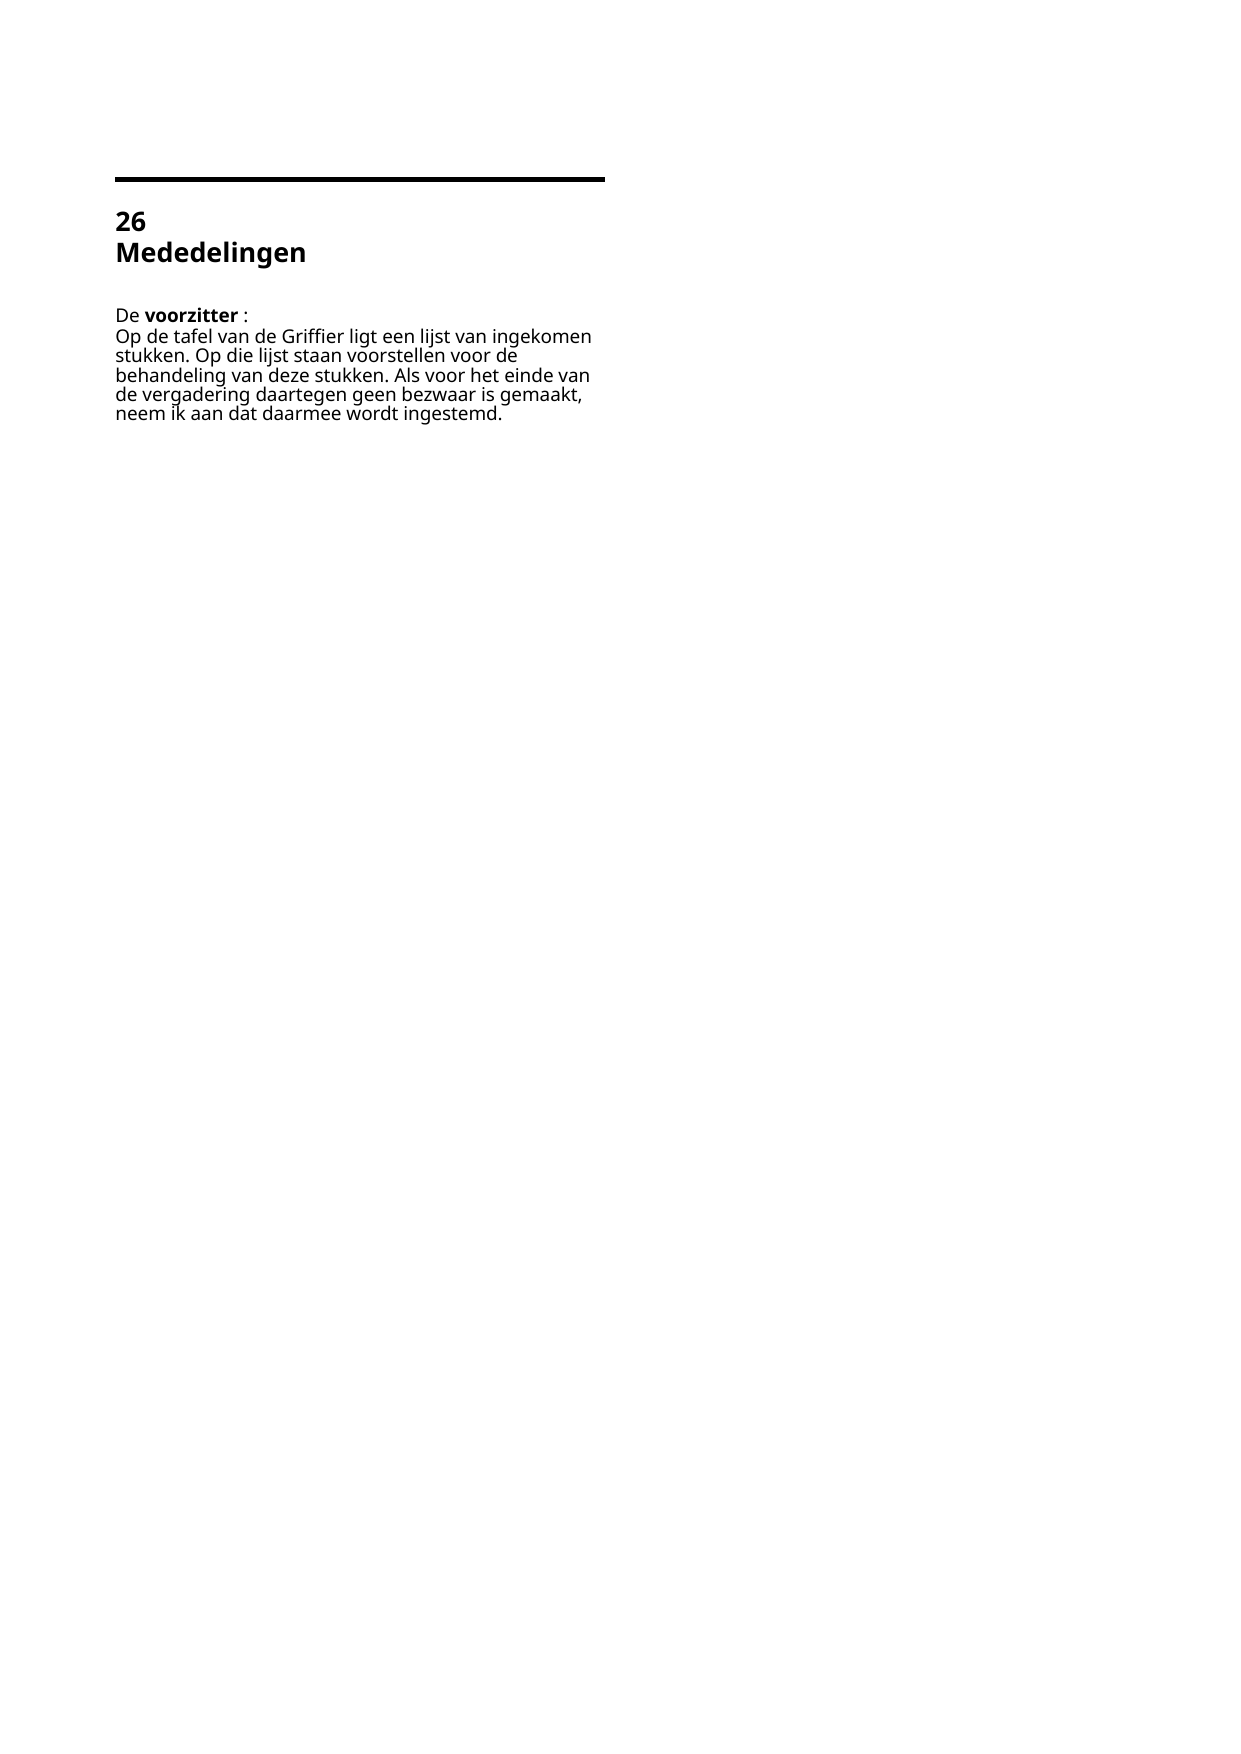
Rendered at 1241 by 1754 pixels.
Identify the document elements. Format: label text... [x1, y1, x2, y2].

text 26 [115, 203, 605, 239]
text De voorzitter : [115, 302, 605, 328]
text Mededelingen [115, 239, 605, 283]
text Op de tafel van de Griffier ligt een lijst van ingekomen stukken. Op die lijst staan voorstellen voor de behandeling van deze stukken. Als voor het einde van de vergadering daartegen geen bezwaar is gemaakt, neem ik aan dat daarmee wordt ingestemd. [115, 328, 605, 424]
